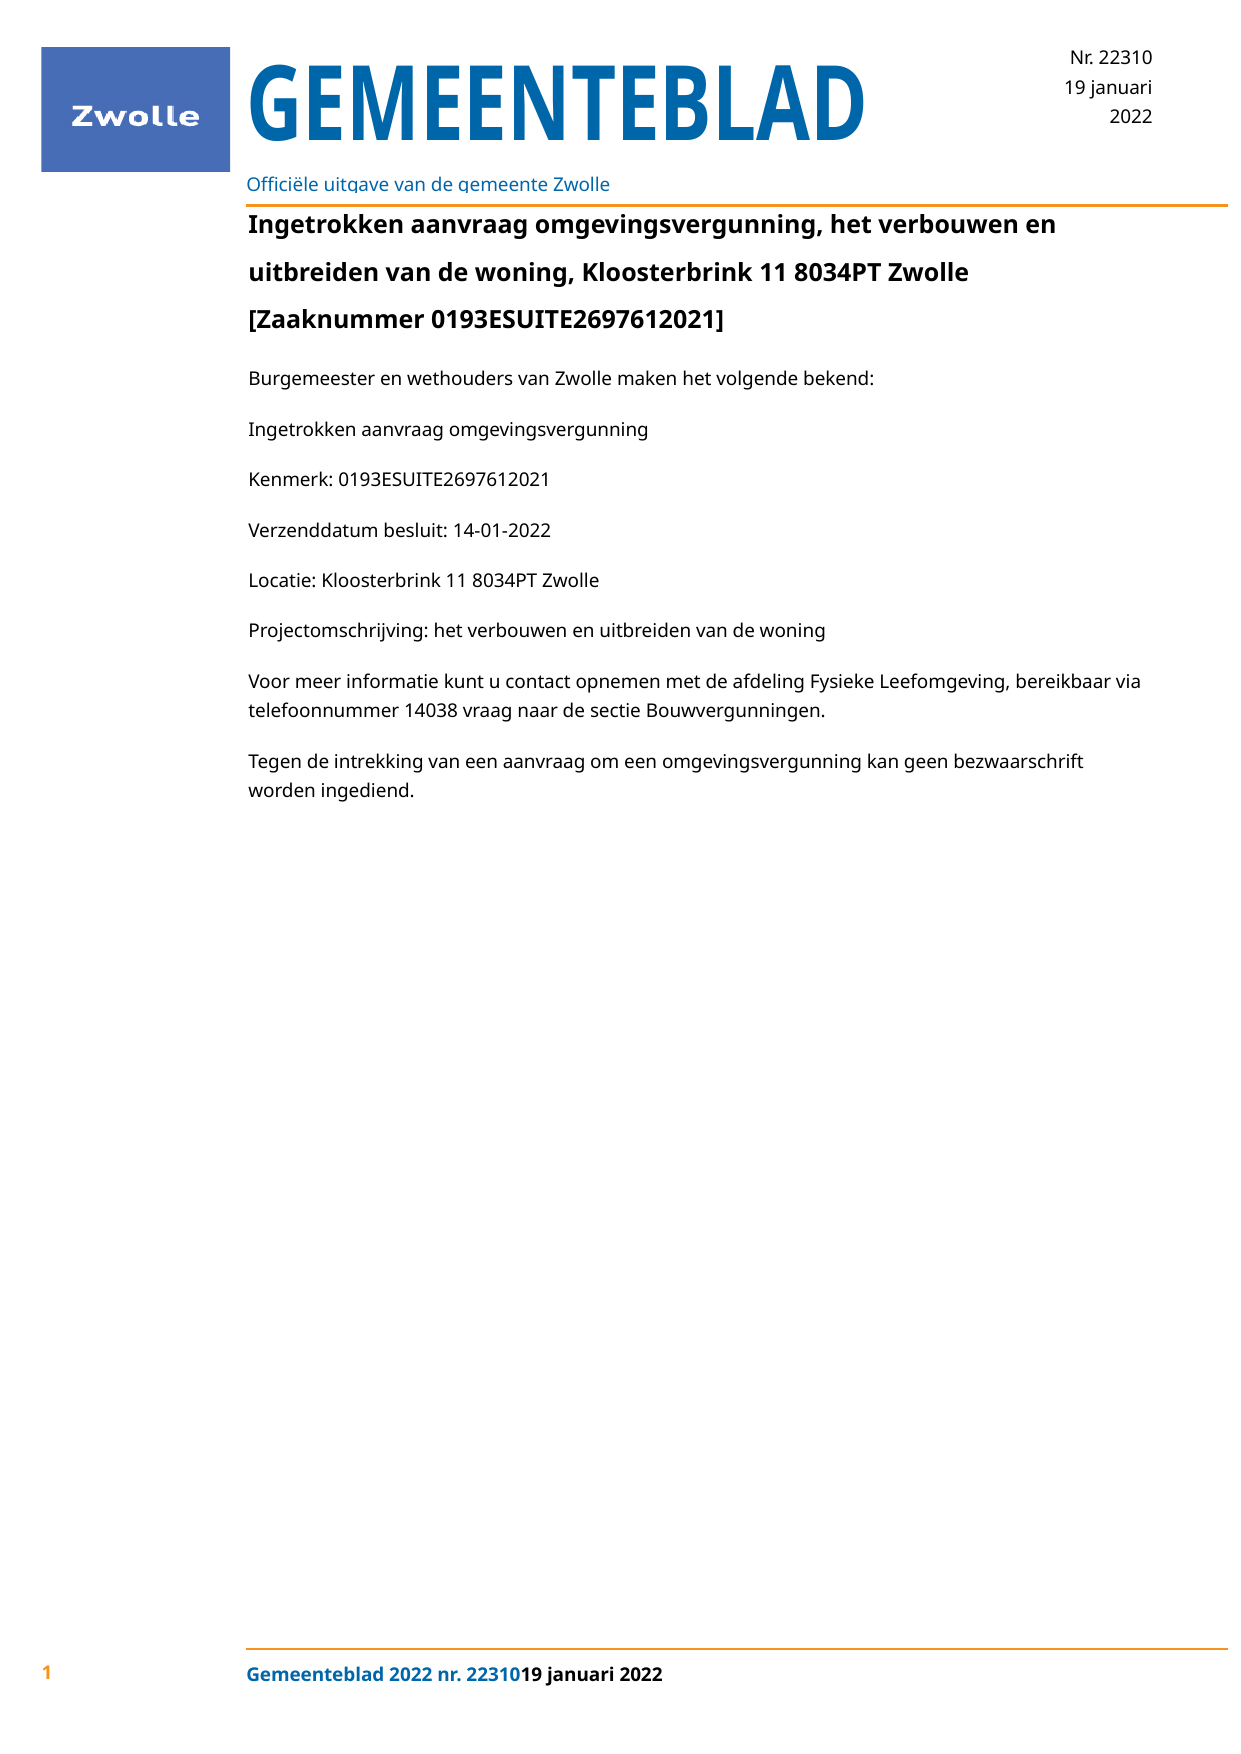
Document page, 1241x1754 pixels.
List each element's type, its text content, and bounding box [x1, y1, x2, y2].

text Locatie: Kloosterbrink 11 8034PT Zwolle [248, 567, 1152, 593]
text Ingetrokken aanvraag omgevingsvergunning, het verbouwen en uitbreiden van de woning, Kloosterbrink 11 8034PT Zwolle [Zaaknummer 0193ESUITE2697612021] [248, 207, 1152, 336]
picture [41, 47, 231, 172]
text Kenmerk: 0193ESUITE2697612021 [248, 466, 1152, 492]
text Projectomschrijving: het verbouwen en uitbreiden van de woning [248, 618, 1152, 643]
text Tegen de intrekking van een aanvraag om een omgevingsvergunning kan geen bezwaarschrift worden ingediend. [248, 748, 1152, 803]
text Verzenddatum besluit: 14-01-2022 [248, 517, 1152, 542]
text Ingetrokken aanvraag omgevingsvergunning [248, 416, 1152, 442]
text Burgemeester en wethouders van Zwolle maken het volgende bekend: [248, 366, 1152, 391]
text Voor meer informatie kunt u contact opnemen met de afdeling Fysieke Leefomgeving, bereikbaar via telefoonnummer 14038 vraag naar de sectie Bouwvergunningen. [248, 668, 1152, 723]
